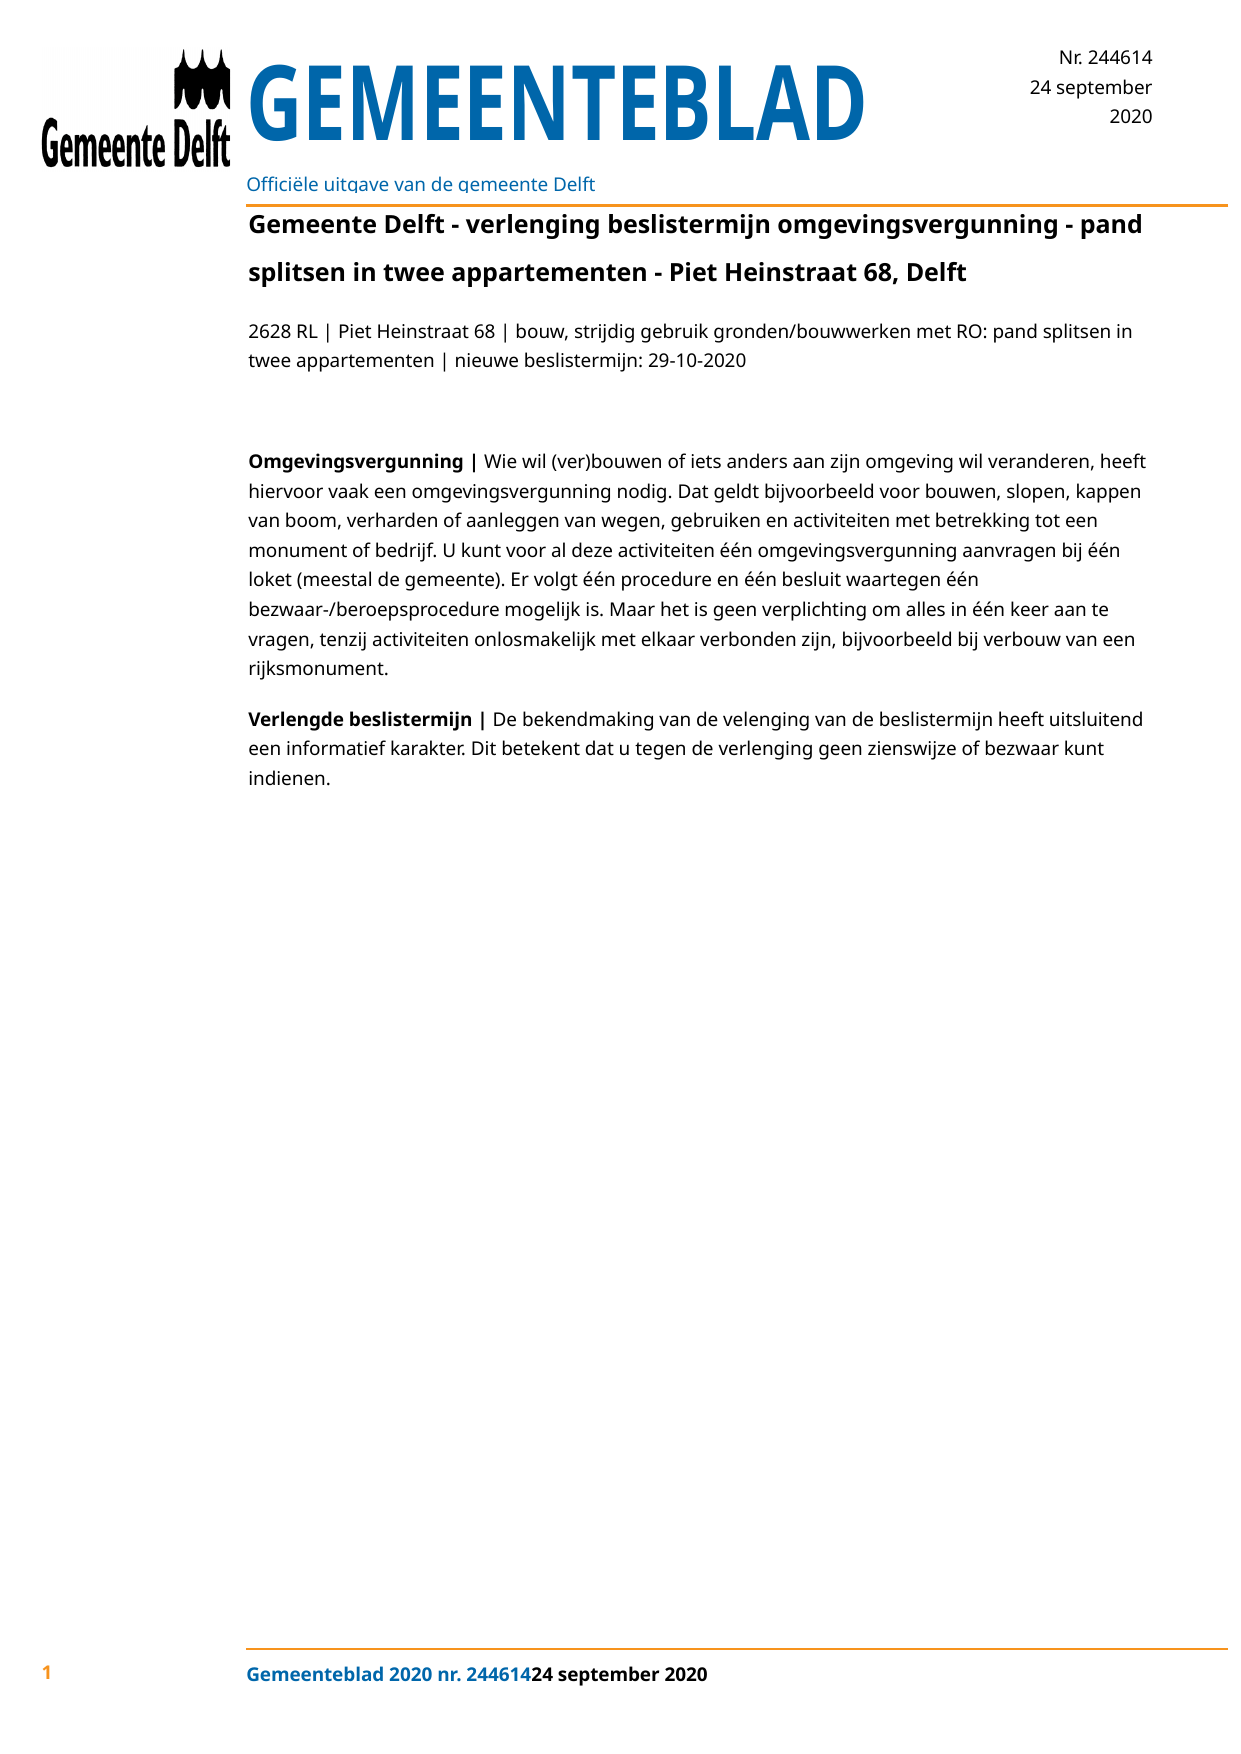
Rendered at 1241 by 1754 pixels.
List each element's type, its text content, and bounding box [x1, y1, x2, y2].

text Verlengde beslistermijn | De bekendmaking van de velenging van de beslistermijn heeft uitsluitend een informatief karakter. Dit betekent dat u tegen de verlenging geen zienswijze of bezwaar kunt indienen. [248, 706, 1152, 791]
text Omgevingsvergunning | Wie wil (ver)bouwen of iets anders aan zijn omgeving wil veranderen, heeft hiervoor vaak een omgevingsvergunning nodig. Dat geldt bijvoorbeeld voor bouwen, slopen, kappen van boom, verharden of aanleggen van wegen, gebruiken en activiteiten met betrekking tot een monument of bedrijf. U kunt voor al deze activiteiten één omgevingsvergunning aanvragen bij één loket (meestal de gemeente). Er volgt één procedure en één besluit waartegen één bezwaar-/beroepsprocedure mogelijk is. Maar het is geen verplichting om alles in één keer aan te vragen, tenzij activiteiten onlosmakelijk met elkaar verbonden zijn, bijvoorbeeld bij verbouw van een rijksmonument. [248, 448, 1152, 681]
text 2628 RL | Piet Heinstraat 68 | bouw, strijdig gebruik gronden/bouwwerken met RO: pand splitsen in twee appartementen | nieuwe beslistermijn: 29-10-2020 [248, 318, 1152, 373]
picture [41, 47, 231, 172]
text Gemeente Delft - verlenging beslistermijn omgevingsvergunning - pand splitsen in twee appartementen - Piet Heinstraat 68, Delft [248, 207, 1152, 288]
